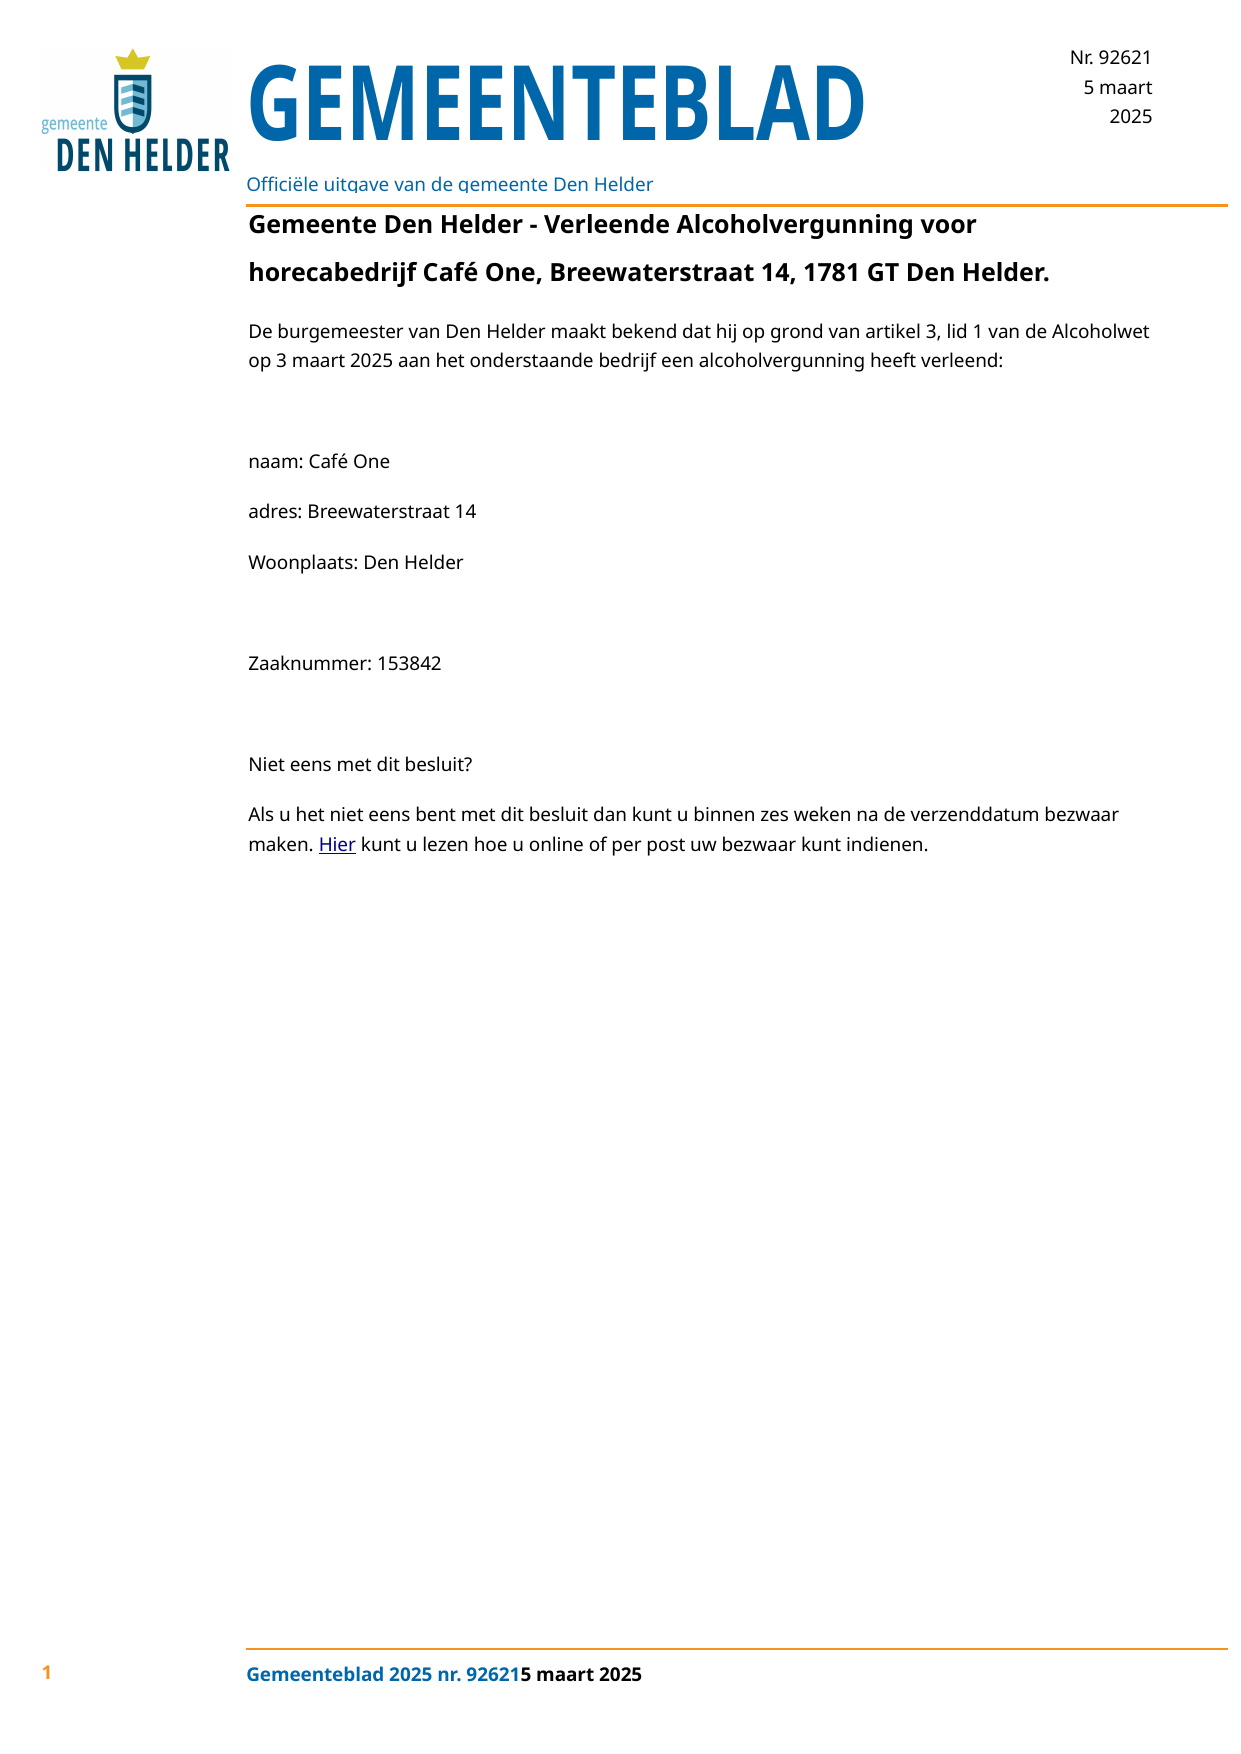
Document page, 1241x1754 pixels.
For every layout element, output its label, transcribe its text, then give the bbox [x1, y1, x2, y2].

text naam: Café One [248, 448, 1152, 474]
picture [41, 47, 231, 172]
picture [182, 144, 187, 165]
text De burgemeester van Den Helder maakt bekend dat hij op grond van artikel 3, lid 1 van de Alcoholwet op 3 maart 2025 aan het onderstaande bedrijf een alcoholvergunning heeft verleend: [248, 318, 1152, 373]
picture [130, 157, 135, 172]
text Niet eens met dit besluit? [248, 751, 1152, 777]
text Zaaknummer: 153842 [248, 650, 1152, 676]
text Woonplaats: Den Helder [248, 549, 1152, 575]
picture [220, 160, 224, 172]
text Als u het niet eens bent met dit besluit dan kunt u binnen zes weken na de verzenddatum bezwaar maken. Hier kunt u lezen hoe u online of per post uw bezwaar kunt indienen. [248, 801, 1152, 857]
picture [100, 154, 106, 172]
text adres: Breewaterstraat 14 [248, 499, 1152, 524]
picture [63, 144, 68, 165]
text Gemeente Den Helder - Verleende Alcoholvergunning voor horecabedrijf Café One, Breewaterstraat 14, 1781 GT Den Helder. [248, 207, 1152, 288]
